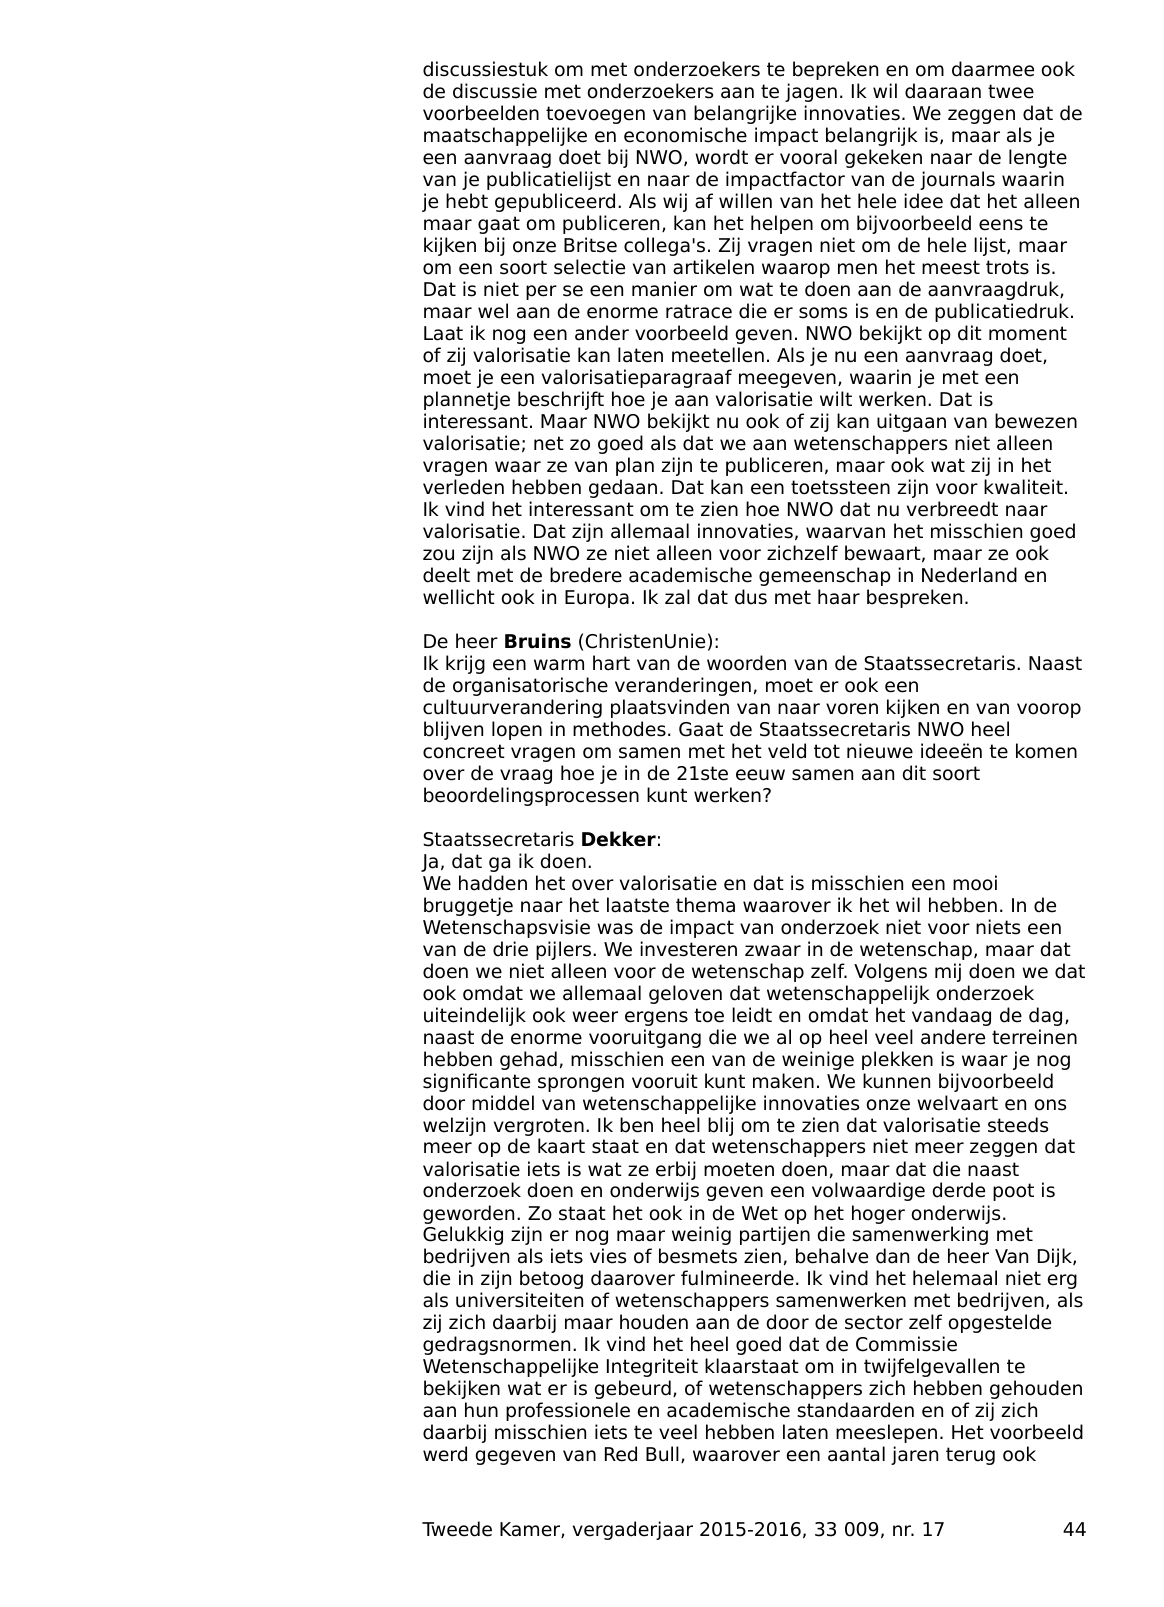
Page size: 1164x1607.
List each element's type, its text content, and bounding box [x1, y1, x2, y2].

text Staatssecretaris Dekker: [422, 829, 1087, 851]
text Ik krijg een warm hart van de woorden van de Staatssecretaris. Naast de organisatorische veranderingen, moet er ook een cultuurverandering plaatsvinden van naar voren kijken en van voorop blijven lopen in methodes. Gaat de Staatssecretaris NWO heel concreet vragen om samen met het veld tot nieuwe ideeën te komen over de vraag hoe je in de 21ste eeuw samen aan dit soort beoordelingsprocessen kunt werken? [422, 653, 1087, 807]
text Ja, dat ga ik doen. [422, 851, 1087, 873]
text De heer Bruins (ChristenUnie): [422, 631, 1087, 653]
text discussiestuk om met onderzoekers te bepreken en om daarmee ook de discussie met onderzoekers aan te jagen. Ik wil daaraan twee voorbeelden toevoegen van belangrijke innovaties. We zeggen dat de maatschappelijke en economische impact belangrijk is, maar als je een aanvraag doet bij NWO, wordt er vooral gekeken naar de lengte van je publicatielijst en naar de impactfactor van de journals waarin je hebt gepubliceerd. Als wij af willen van het hele idee dat het alleen maar gaat om publiceren, kan het helpen om bijvoorbeeld eens te kijken bij onze Britse collega's. Zij vragen niet om de hele lijst, maar om een soort selectie van artikelen waarop men het meest trots is. Dat is niet per se een manier om wat te doen aan de aanvraagdruk, maar wel aan de enorme ratrace die er soms is en de publicatiedruk. Laat ik nog een ander voorbeeld geven. NWO bekijkt op dit moment of zij valorisatie kan laten meetellen. Als je nu een aanvraag doet, moet je een valorisatieparagraaf meegeven, waarin je met een plannetje beschrijft hoe je aan valorisatie wilt werken. Dat is interessant. Maar NWO bekijkt nu ook of zij kan uitgaan van bewezen valorisatie; net zo goed als dat we aan wetenschappers niet alleen vragen waar ze van plan zijn te publiceren, maar ook wat zij in het verleden hebben gedaan. Dat kan een toetssteen zijn voor kwaliteit. Ik vind het interessant om te zien hoe NWO dat nu verbreedt naar valorisatie. Dat zijn allemaal innovaties, waarvan het misschien goed zou zijn als NWO ze niet alleen voor zichzelf bewaart, maar ze ook deelt met de bredere academische gemeenschap in Nederland en wellicht ook in Europa. Ik zal dat dus met haar bespreken. [422, 59, 1087, 608]
text We hadden het over valorisatie en dat is misschien een mooi bruggetje naar het laatste thema waarover ik het wil hebben. In de Wetenschapsvisie was de impact van onderzoek niet voor niets een van de drie pijlers. We investeren zwaar in de wetenschap, maar dat doen we niet alleen voor de wetenschap zelf. Volgens mij doen we dat ook omdat we allemaal geloven dat wetenschappelijk onderzoek uiteindelijk ook weer ergens toe leidt en omdat het vandaag de dag, naast de enorme vooruitgang die we al op heel veel andere terreinen hebben gehad, misschien een van de weinige plekken is waar je nog significante sprongen vooruit kunt maken. We kunnen bijvoorbeeld door middel van wetenschappelijke innovaties onze welvaart en ons welzijn vergroten. Ik ben heel blij om te zien dat valorisatie steeds meer op de kaart staat en dat wetenschappers niet meer zeggen dat valorisatie iets is wat ze erbij moeten doen, maar dat die naast onderzoek doen en onderwijs geven een volwaardige derde poot is geworden. Zo staat het ook in de Wet op het hoger onderwijs. Gelukkig zijn er nog maar weinig partijen die samenwerking met bedrijven als iets vies of besmets zien, behalve dan de heer Van Dijk, die in zijn betoog daarover fulmineerde. Ik vind het helemaal niet erg als universiteiten of wetenschappers samenwerken met bedrijven, als zij zich daarbij maar houden aan de door de sector zelf opgestelde gedragsnormen. Ik vind het heel goed dat de Commissie Wetenschappelijke Integriteit klaarstaat om in twijfelgevallen te bekijken wat er is gebeurd, of wetenschappers zich hebben gehouden aan hun professionele en academische standaarden en of zij zich daarbij misschien iets te veel hebben laten meeslepen. Het voorbeeld werd gegeven van Red Bull, waarover een aantal jaren terug ook [422, 873, 1087, 1466]
